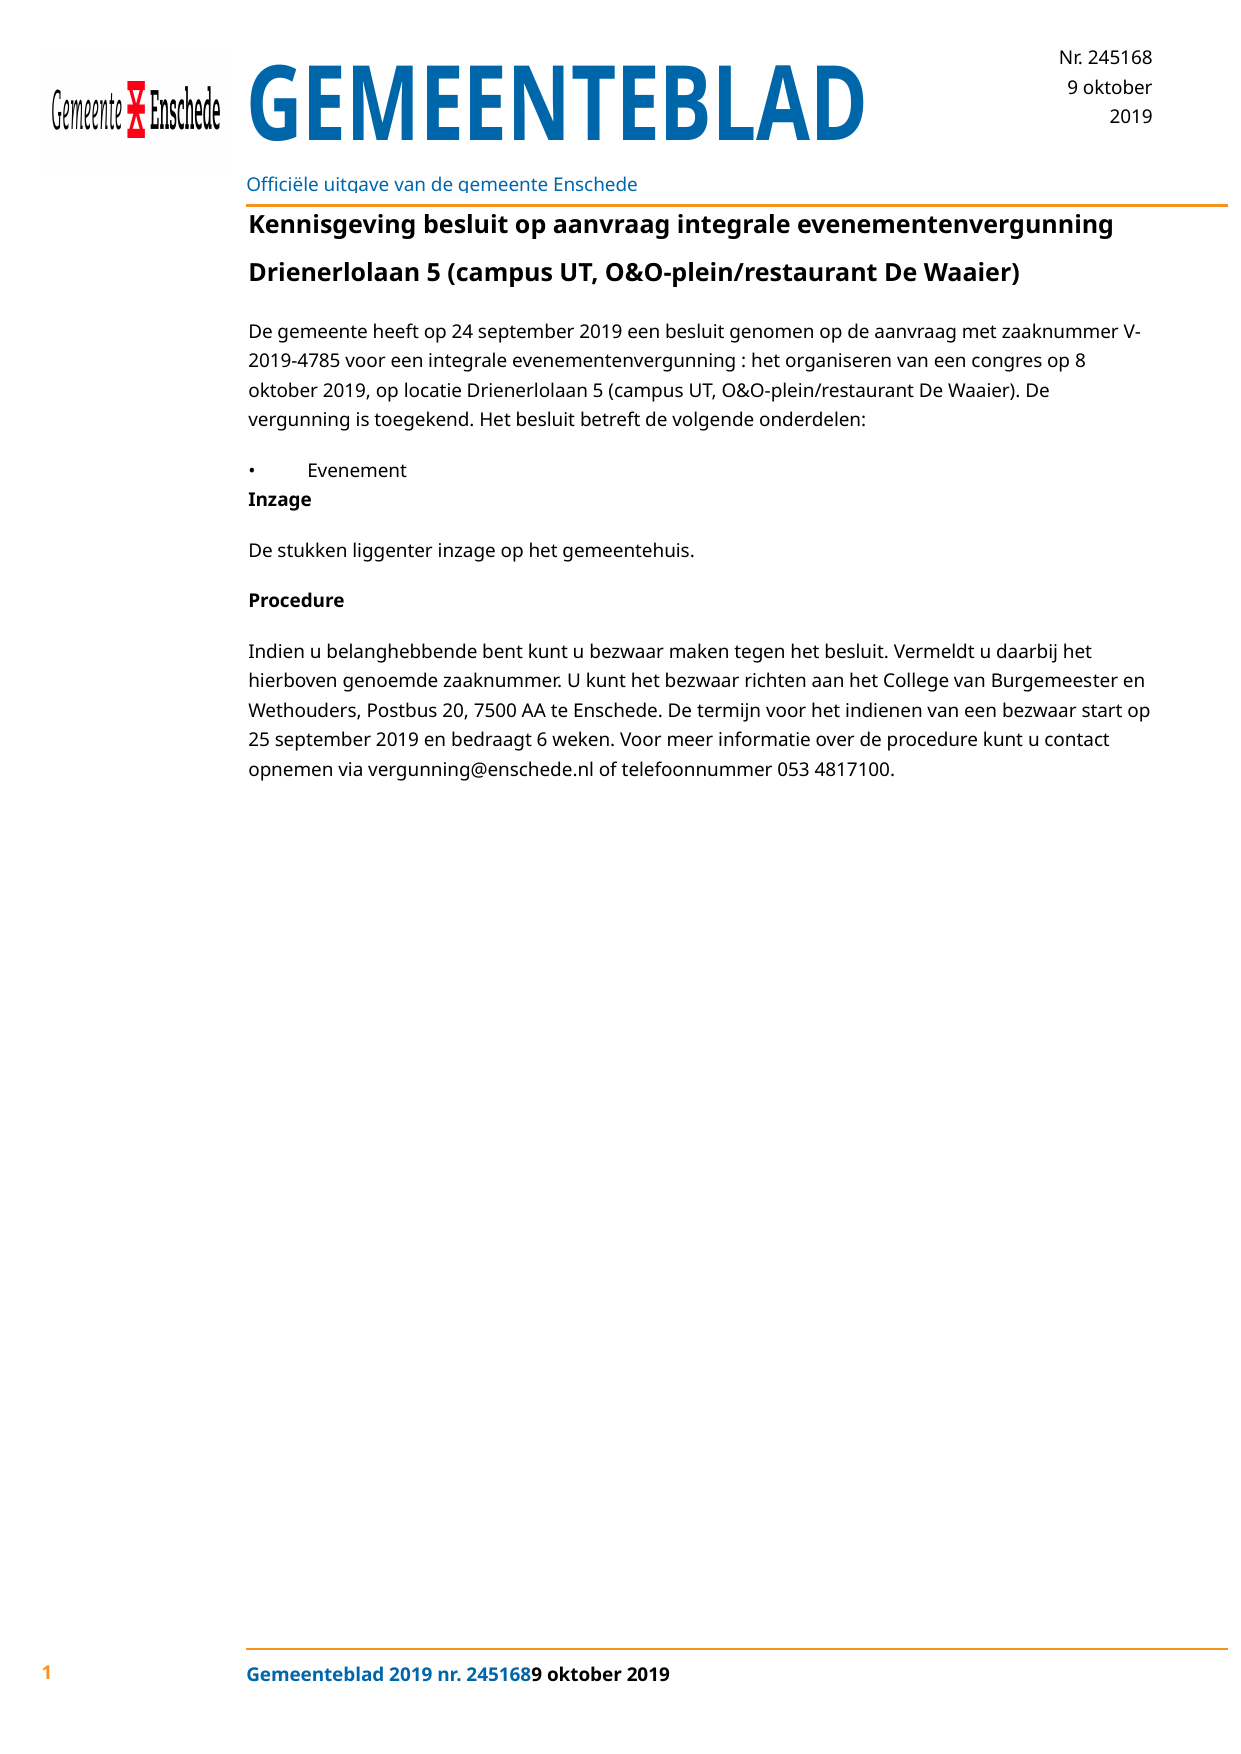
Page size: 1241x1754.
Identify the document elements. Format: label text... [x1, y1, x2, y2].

text De stukken liggenter inzage op het gemeentehuis. [248, 537, 1152, 563]
text Inzage [248, 487, 1152, 512]
text Procedure [248, 587, 1152, 613]
text De gemeente heeft op 24 september 2019 een besluit genomen op de aanvraag met zaaknummer V-2019-4785 voor een integrale evenementenvergunning : het organiseren van een congres op 8 oktober 2019, op locatie Drienerlolaan 5 (campus UT, O&O-plein/restaurant De Waaier). De vergunning is toegekend. Het besluit betreft de volgende onderdelen: [248, 318, 1152, 432]
text Indien u belanghebbende bent kunt u bezwaar maken tegen het besluit. Vermeldt u daarbij het hierboven genoemde zaaknummer. U kunt het bezwaar richten aan het College van Burgemees­ter en Wethouders, Postbus 20, 7500 AA te Enschede. De termijn voor het indienen van een bezwaar start op 25 september 2019 en bedraagt 6 weken. Voor meer informatie over de procedure kunt u contact opnemen via vergunning@enschede.nl of telefoonnummer 053 4817100. [248, 638, 1152, 782]
text Kennisgeving besluit op aanvraag integrale evenementenvergunning Drienerlolaan 5 (campus UT, O&O-plein/restaurant De Waaier) [248, 207, 1152, 288]
list Evenement [248, 457, 1152, 483]
picture [41, 47, 231, 172]
